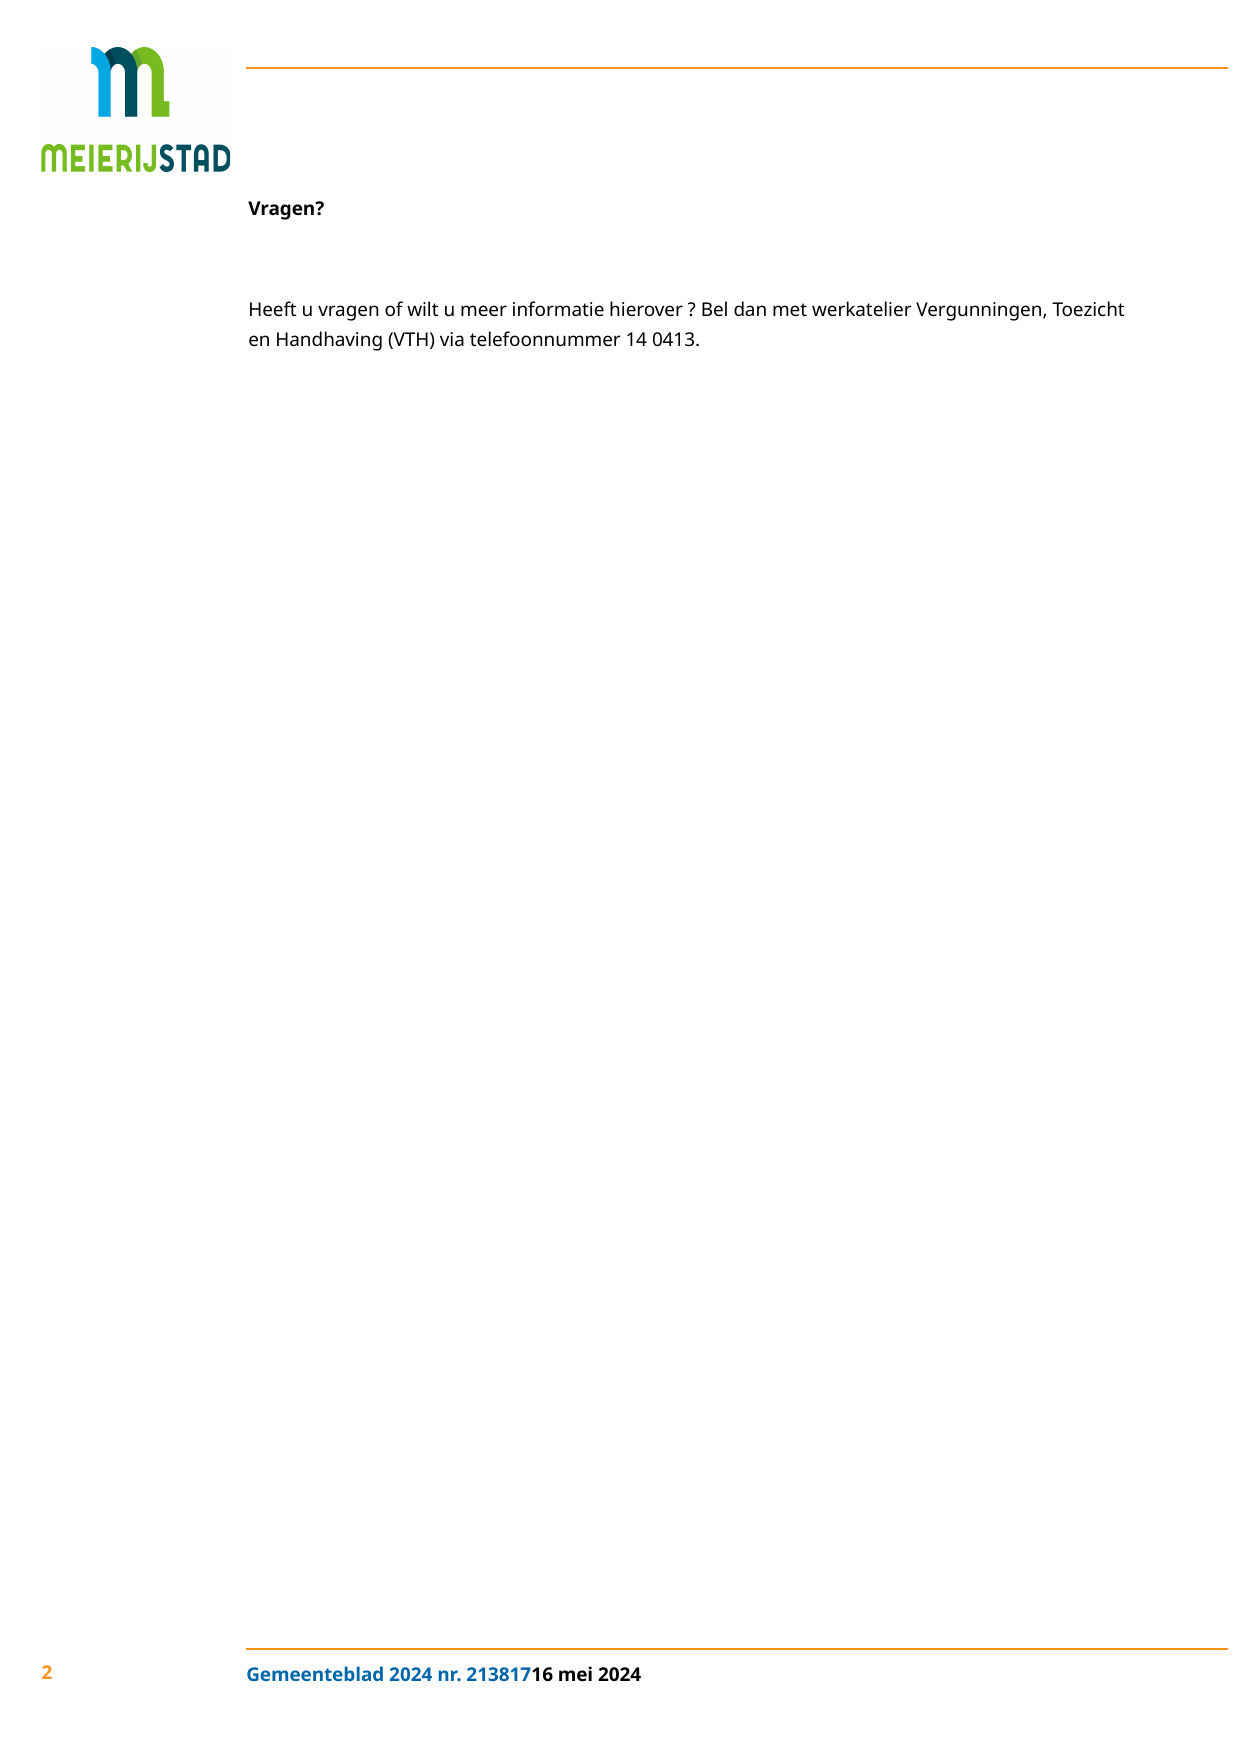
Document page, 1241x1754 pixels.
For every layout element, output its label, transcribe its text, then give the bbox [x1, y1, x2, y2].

text Heeft u vragen of wilt u meer informatie hierover ? Bel dan met werkatelier Vergunningen, Toezicht en Handhaving (VTH) via telefoonnummer 14 0413. [248, 296, 1152, 352]
text Vragen? [248, 196, 1152, 221]
picture [41, 47, 231, 172]
